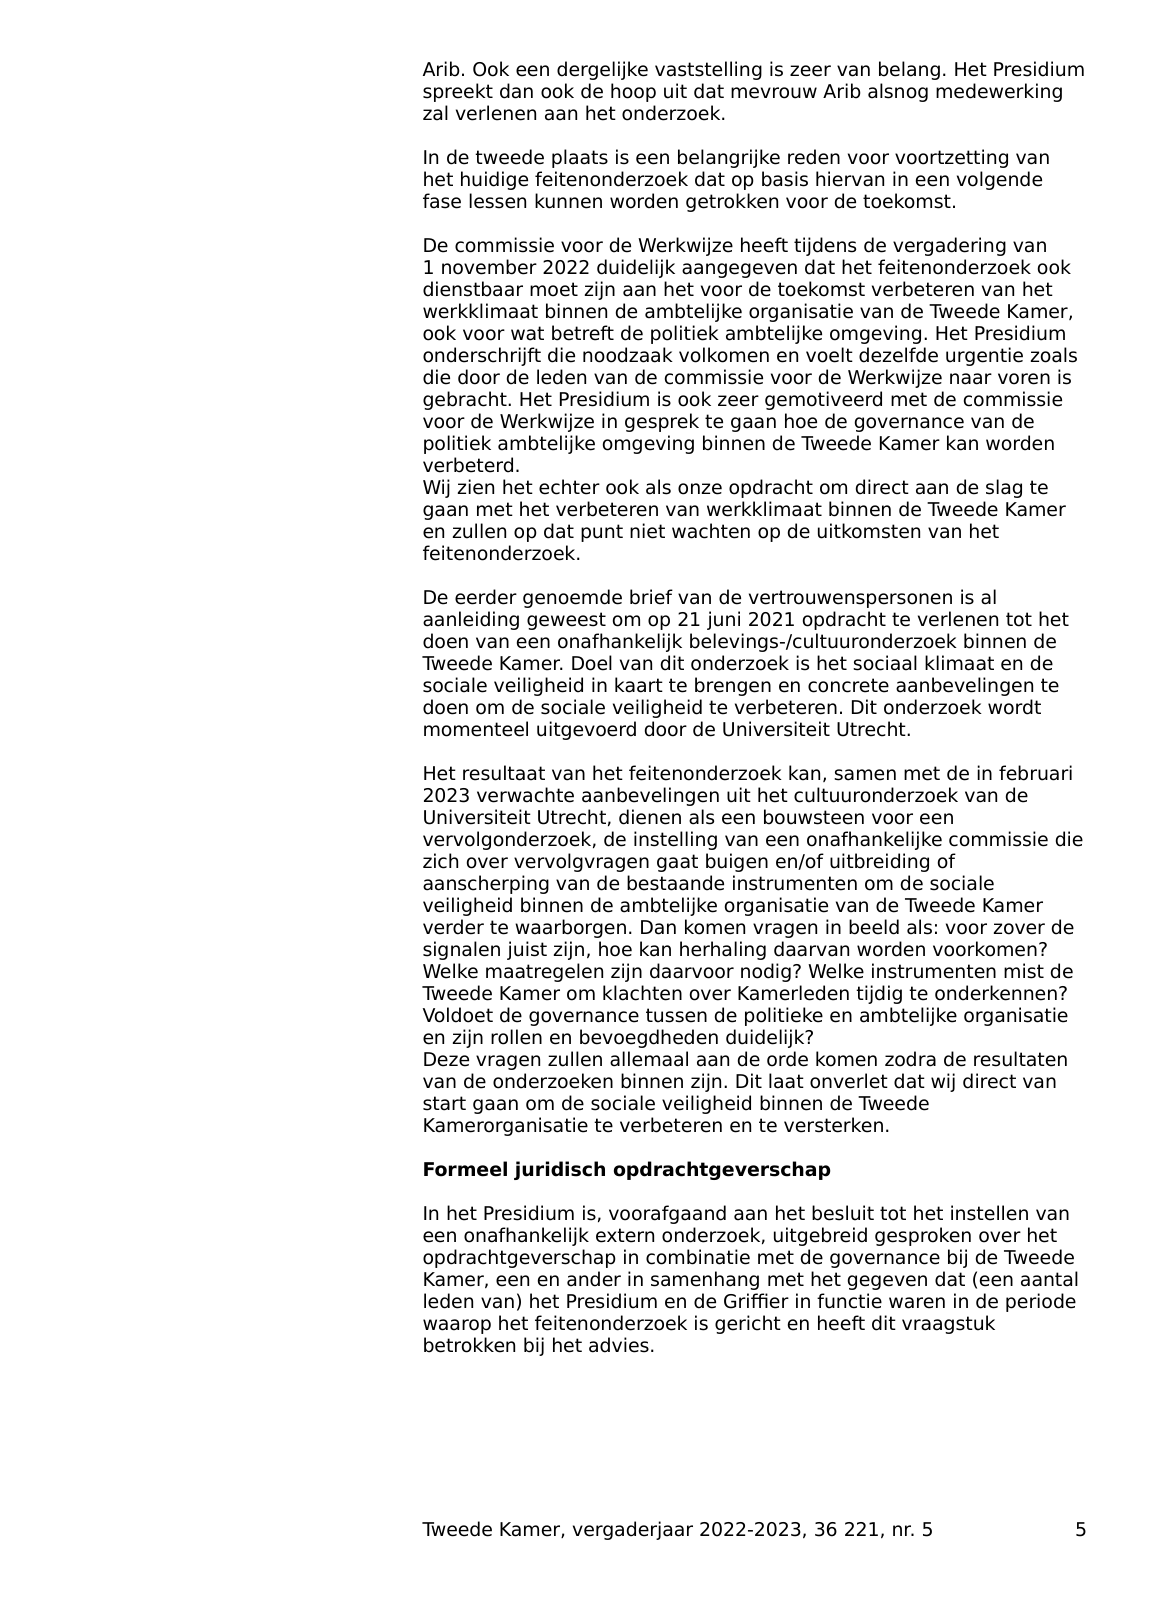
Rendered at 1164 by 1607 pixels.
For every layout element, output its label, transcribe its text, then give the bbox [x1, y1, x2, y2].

text In het Presidium is, voorafgaand aan het besluit tot het instellen van een onafhankelijk extern onderzoek, uitgebreid gesproken over het opdrachtgeverschap in combinatie met de governance bij de Tweede Kamer, een en ander in samenhang met het gegeven dat (een aantal leden van) het Presidium en de Griffier in functie waren in de periode waarop het feitenonderzoek is gericht en heeft dit vraagstuk betrokken bij het advies. [422, 1203, 1087, 1357]
subtitle Formeel juridisch opdrachtgeverschap [422, 1159, 1087, 1181]
text De commissie voor de Werkwijze heeft tijdens de vergadering van 1 november 2022 duidelijk aangegeven dat het feitenonderzoek ook dienstbaar moet zijn aan het voor de toekomst verbeteren van het werkklimaat binnen de ambtelijke organisatie van de Tweede Kamer, ook voor wat betreft de politiek ambtelijke omgeving. Het Presidium onderschrijft die noodzaak volkomen en voelt dezelfde urgentie zoals die door de leden van de commissie voor de Werkwijze naar voren is gebracht. Het Presidium is ook zeer gemotiveerd met de commissie voor de Werkwijze in gesprek te gaan hoe de governance van de politiek ambtelijke omgeving binnen de Tweede Kamer kan worden verbeterd. [422, 235, 1087, 477]
text Deze vragen zullen allemaal aan de orde komen zodra de resultaten van de onderzoeken binnen zijn. Dit laat onverlet dat wij direct van start gaan om de sociale veiligheid binnen de Tweede Kamerorganisatie te verbeteren en te versterken. [422, 1049, 1087, 1137]
text Arib. Ook een dergelijke vaststelling is zeer van belang. Het Presidium spreekt dan ook de hoop uit dat mevrouw Arib alsnog medewerking zal verlenen aan het onderzoek. [422, 59, 1087, 125]
text Het resultaat van het feitenonderzoek kan, samen met de in februari 2023 verwachte aanbevelingen uit het cultuuronderzoek van de Universiteit Utrecht, dienen als een bouwsteen voor een vervolgonderzoek, de instelling van een onafhankelijke commissie die zich over vervolgvragen gaat buigen en/of uitbreiding of aanscherping van de bestaande instrumenten om de sociale veiligheid binnen de ambtelijke organisatie van de Tweede Kamer verder te waarborgen. Dan komen vragen in beeld als: voor zover de signalen juist zijn, hoe kan herhaling daarvan worden voorkomen? Welke maatregelen zijn daarvoor nodig? Welke instrumenten mist de Tweede Kamer om klachten over Kamerleden tijdig te onderkennen? Voldoet de governance tussen de politieke en ambtelijke organisatie en zijn rollen en bevoegdheden duidelijk? [422, 763, 1087, 1049]
text De eerder genoemde brief van de vertrouwenspersonen is al aanleiding geweest om op 21 juni 2021 opdracht te verlenen tot het doen van een onafhankelijk belevings-/cultuuronderzoek binnen de Tweede Kamer. Doel van dit onderzoek is het sociaal klimaat en de sociale veiligheid in kaart te brengen en concrete aanbevelingen te doen om de sociale veiligheid te verbeteren. Dit onderzoek wordt momenteel uitgevoerd door de Universiteit Utrecht. [422, 587, 1087, 741]
text Wij zien het echter ook als onze opdracht om direct aan de slag te gaan met het verbeteren van werkklimaat binnen de Tweede Kamer en zullen op dat punt niet wachten op de uitkomsten van het feitenonderzoek. [422, 477, 1087, 565]
text In de tweede plaats is een belangrijke reden voor voortzetting van het huidige feitenonderzoek dat op basis hiervan in een volgende fase lessen kunnen worden getrokken voor de toekomst. [422, 147, 1087, 213]
